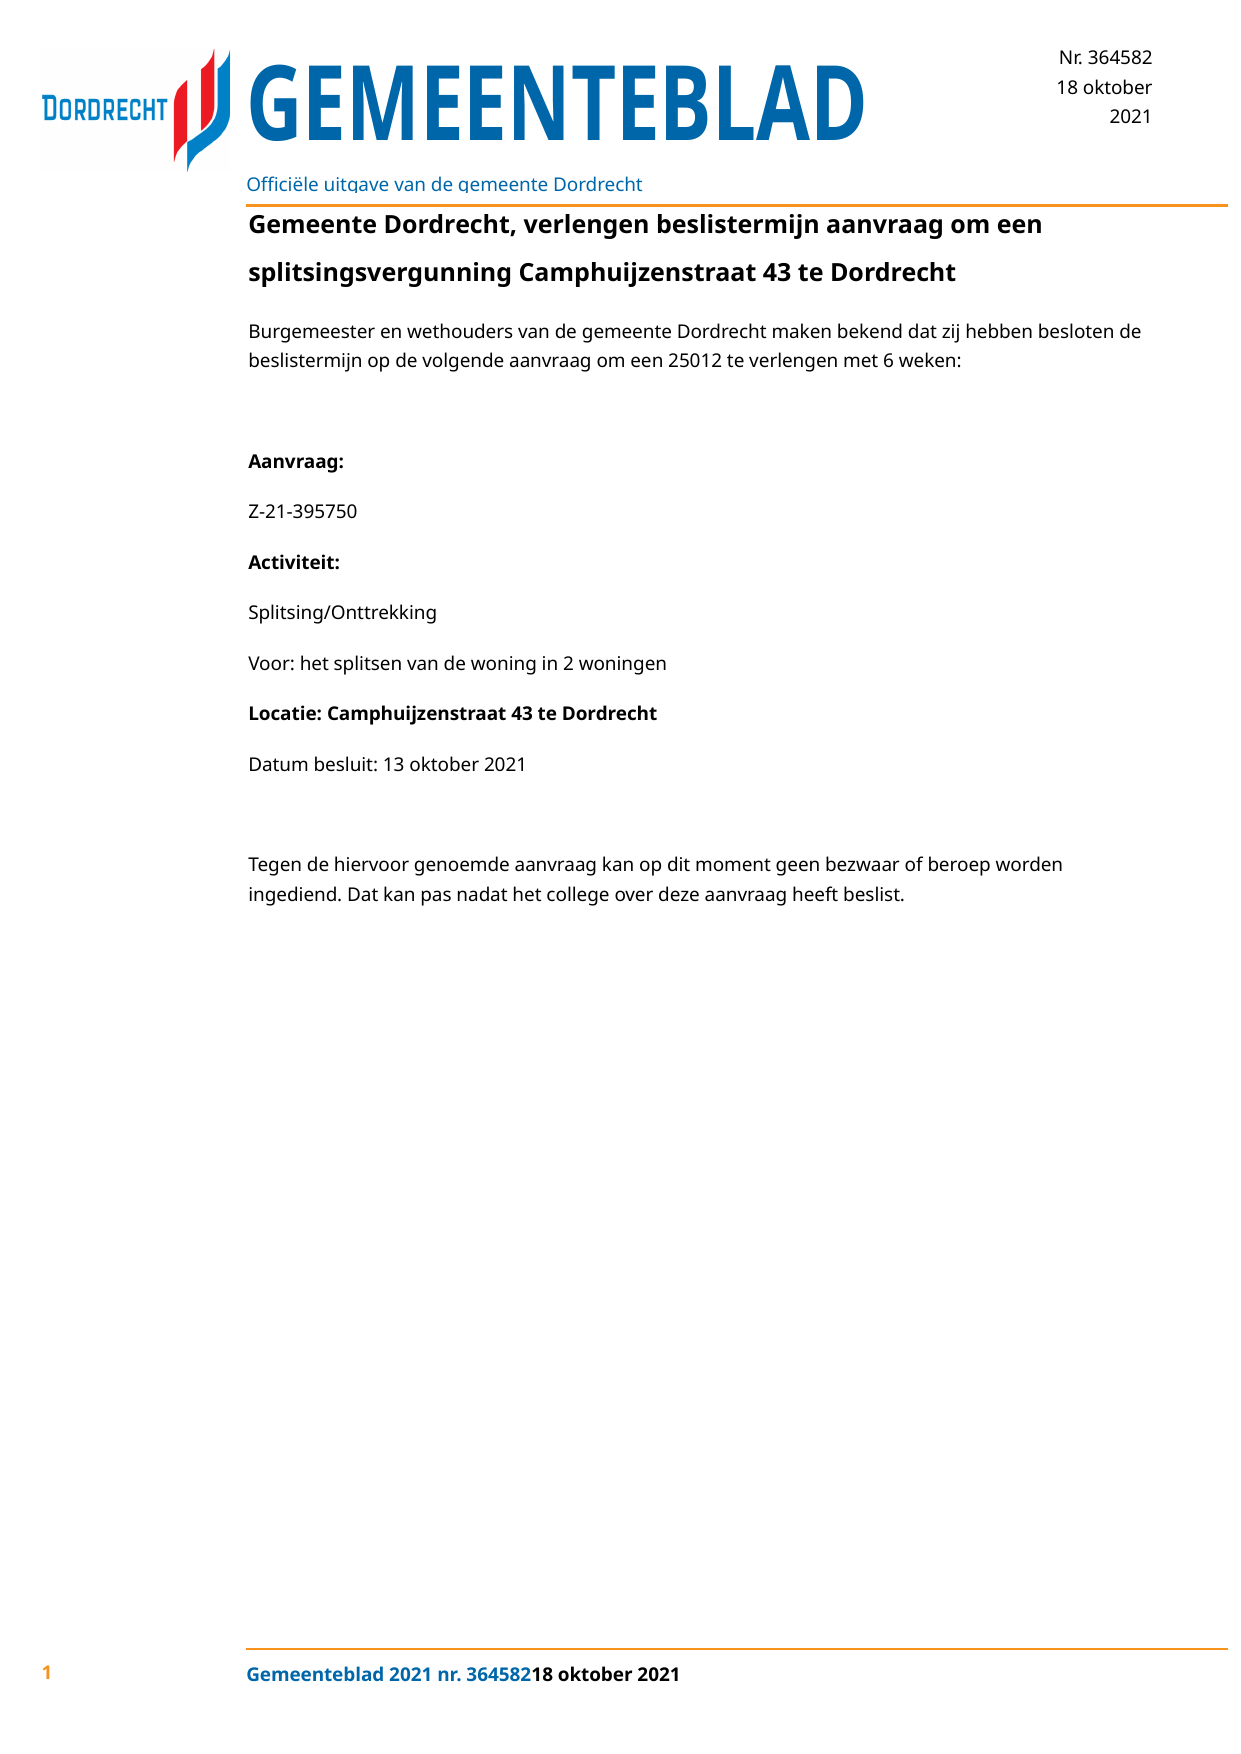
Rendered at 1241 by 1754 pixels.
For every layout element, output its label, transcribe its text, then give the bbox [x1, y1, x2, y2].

text Burgemeester en wethouders van de gemeente Dordrecht maken bekend dat zij hebben besloten de beslistermijn op de volgende aanvraag om een 25012 te verlengen met 6 weken: [248, 318, 1152, 373]
text Splitsing/Onttrekking [248, 599, 1152, 625]
text Tegen de hiervoor genoemde aanvraag kan op dit moment geen bezwaar of beroep worden ingediend. Dat kan pas nadat het college over deze aanvraag heeft beslist. [248, 852, 1152, 907]
text Voor: het splitsen van de woning in 2 woningen [248, 650, 1152, 676]
text Aanvraag: [248, 448, 1152, 474]
text Locatie: Camphuijzenstraat 43 te Dordrecht [248, 700, 1152, 726]
text Z-21-395750 [248, 499, 1152, 524]
picture [41, 47, 231, 172]
text Datum besluit: 13 oktober 2021 [248, 751, 1152, 777]
text Activiteit: [248, 549, 1152, 575]
text Gemeente Dordrecht, verlengen beslistermijn aanvraag om een splitsingsvergunning Camphuijzenstraat 43 te Dordrecht [248, 207, 1152, 288]
